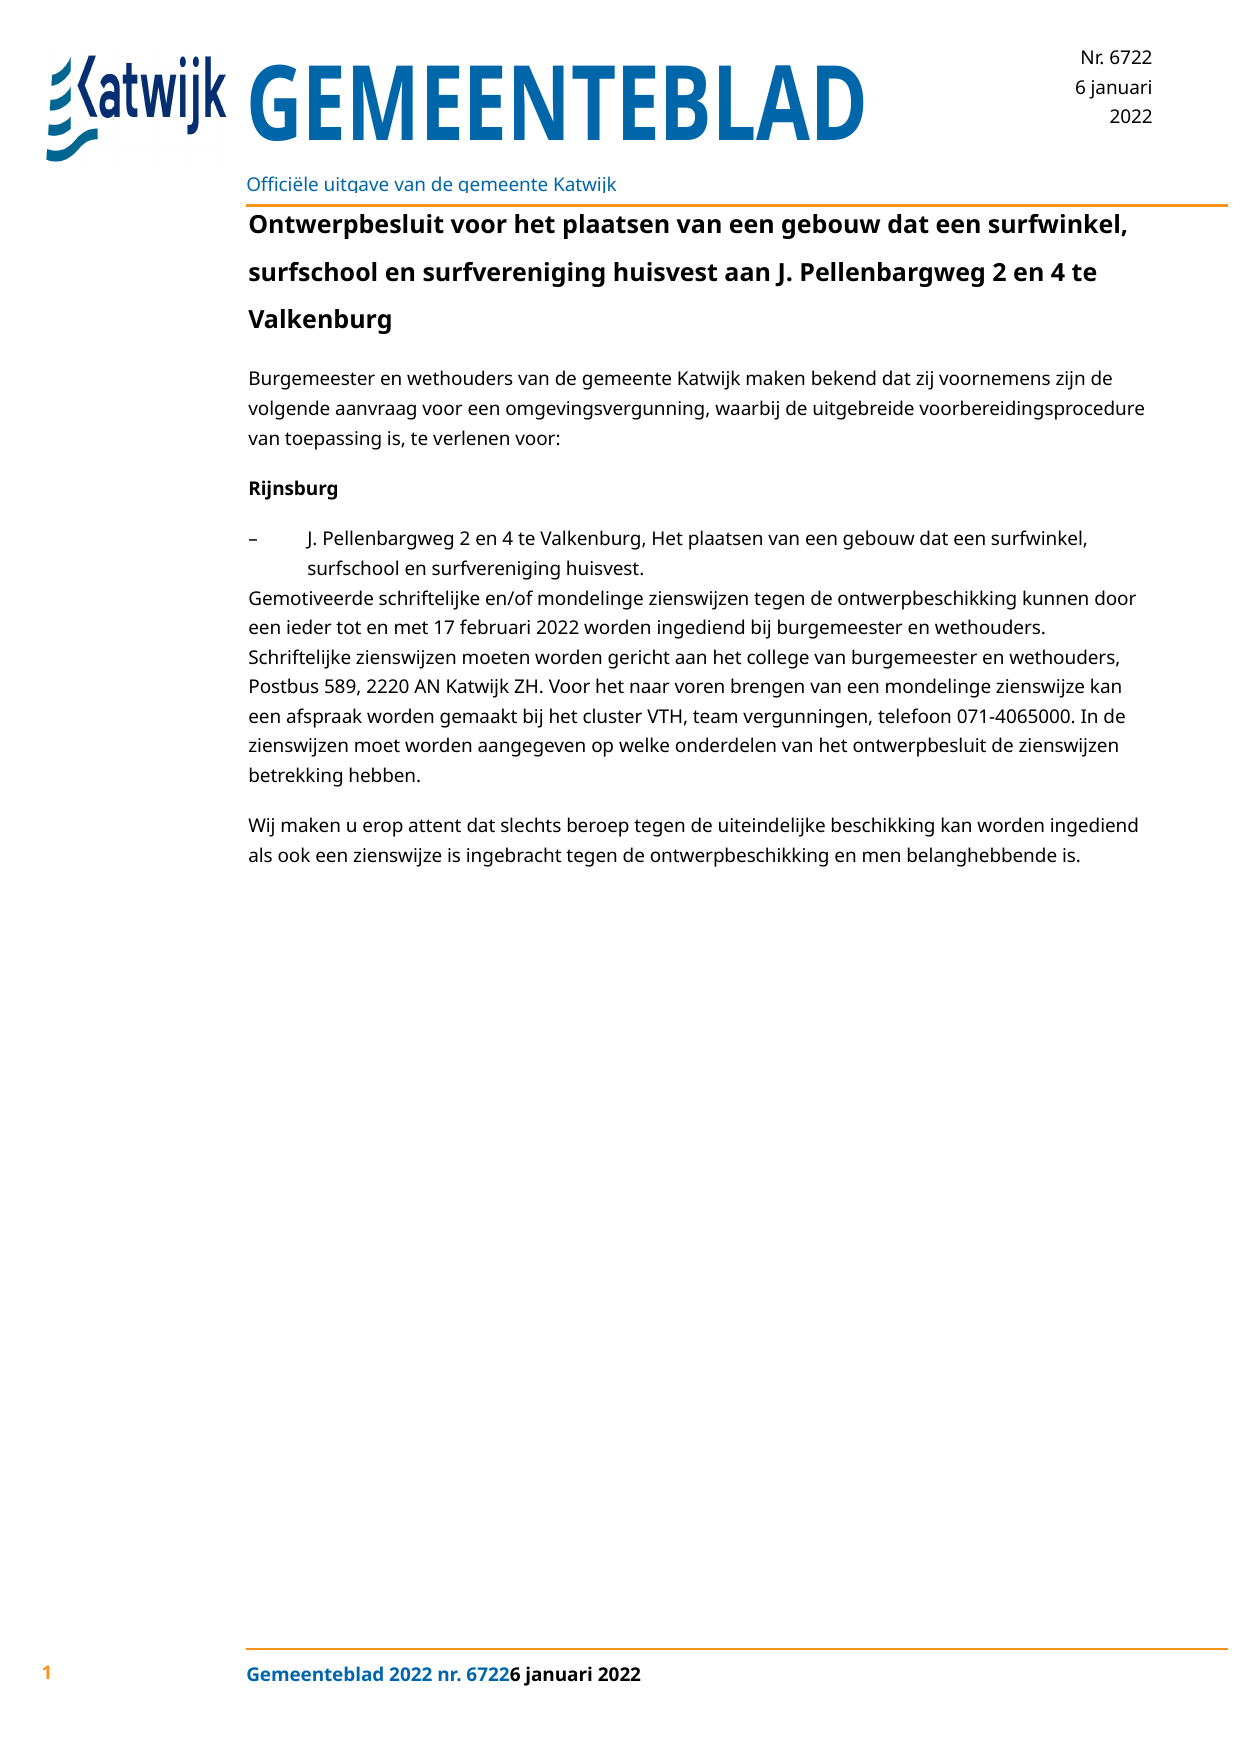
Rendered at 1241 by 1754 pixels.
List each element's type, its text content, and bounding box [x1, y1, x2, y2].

list J. Pellenbargweg 2 en 4 te Valkenburg, Het plaatsen van een gebouw dat een surfwinkel, surfschool en surfvereniging huisvest. [248, 526, 1152, 581]
picture [41, 47, 231, 172]
text Burgemeester en wethouders van de gemeente Katwijk maken bekend dat zij voornemens zijn de volgende aanvraag voor een omgevingsvergunning, waarbij de uitgebreide voorbereidingsprocedure van toepassing is, te verlenen voor: [248, 366, 1152, 450]
text Ontwerpbesluit voor het plaatsen van een gebouw dat een surfwinkel, surfschool en surfvereniging huisvest aan J. Pellenbargweg 2 en 4 te Valkenburg [248, 207, 1152, 336]
text Wij maken u erop attent dat slechts beroep tegen de uiteindelijke beschikking kan worden ingediend als ook een zienswijze is ingebracht tegen de ontwerpbeschikking en men belanghebbende is. [248, 813, 1152, 868]
text Rijnsburg [248, 475, 1152, 501]
text Gemotiveerde schriftelijke en/of mondelinge zienswijzen tegen de ontwerpbeschikking kunnen door een ieder tot en met 17 februari 2022 worden ingediend bij burgemeester en wethouders. Schriftelijke zienswijzen moeten worden gericht aan het college van burgemeester en wethouders, Postbus 589, 2220 AN Katwijk ZH. Voor het naar voren brengen van een mondelinge zienswijze kan een afspraak worden gemaakt bij het cluster VTH, team vergunningen, telefoon 071-4065000. In de zienswijzen moet worden aangegeven op welke onderdelen van het ontwerpbesluit de zienswijzen betrekking hebben. [248, 585, 1152, 788]
